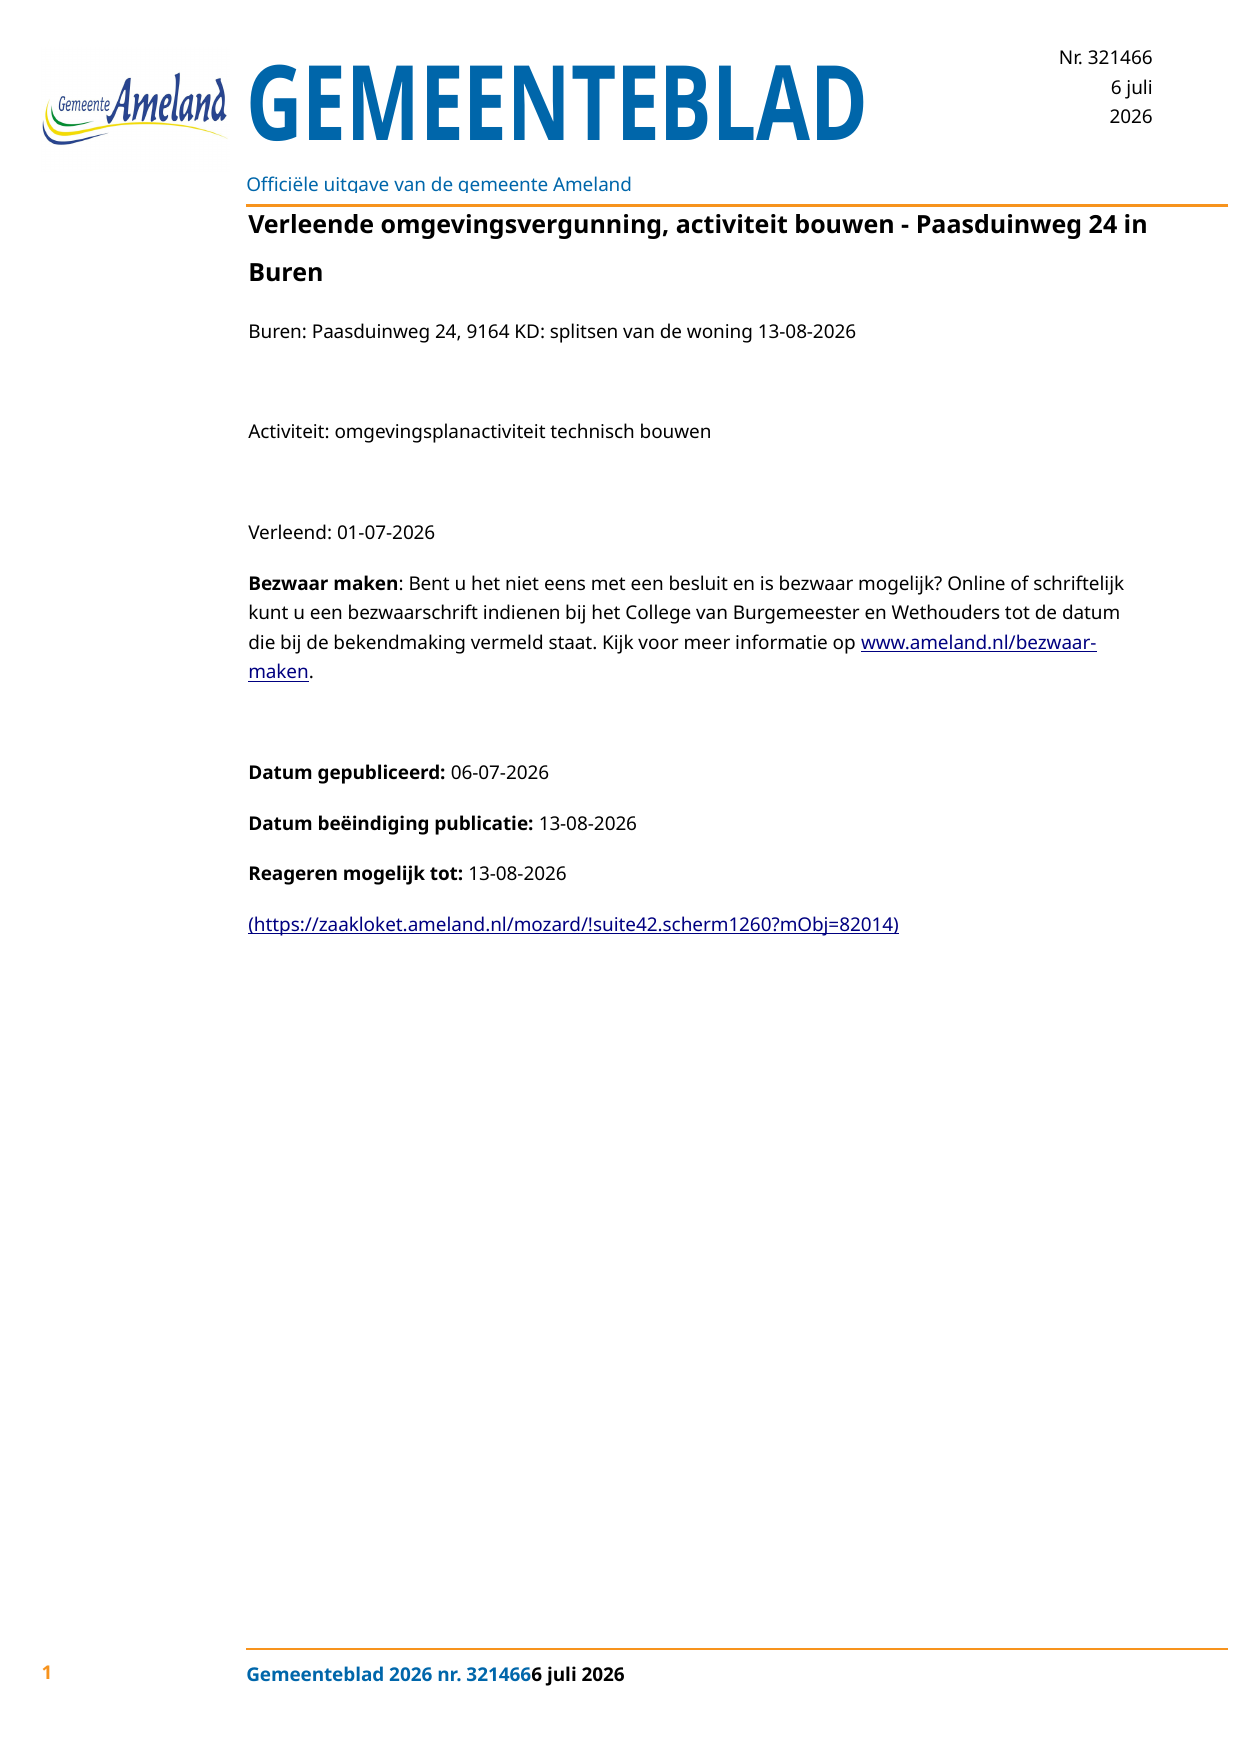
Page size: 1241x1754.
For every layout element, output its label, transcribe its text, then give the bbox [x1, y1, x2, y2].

text (https://zaakloket.ameland.nl/mozard/!suite42.scherm1260?mObj=82014) [248, 911, 1152, 937]
text Activiteit: omgevingsplanactiviteit technisch bouwen [248, 419, 1152, 444]
text Verleend: 01-07-2026 [248, 519, 1152, 545]
text Datum gepubliceerd: 06-07-2026 [248, 759, 1152, 785]
text Datum beëindiging publicatie: 13-08-2026 [248, 810, 1152, 836]
text Bezwaar maken: Bent u het niet eens met een besluit en is bezwaar mogelijk? Online of schriftelijk kunt u een bezwaarschrift indienen bij het College van Burgemeester en Wethouders tot de datum die bij de bekendmaking vermeld staat. Kijk voor meer informatie op www.ameland.nl/bezwaar-maken. [248, 570, 1152, 684]
picture [41, 47, 231, 172]
text Verleende omgevingsvergunning, activiteit bouwen - Paasduinweg 24 in Buren [248, 207, 1152, 288]
text Reageren mogelijk tot: 13-08-2026 [248, 860, 1152, 886]
text Buren: Paasduinweg 24, 9164 KD: splitsen van de woning 13-08-2026 [248, 318, 1152, 344]
